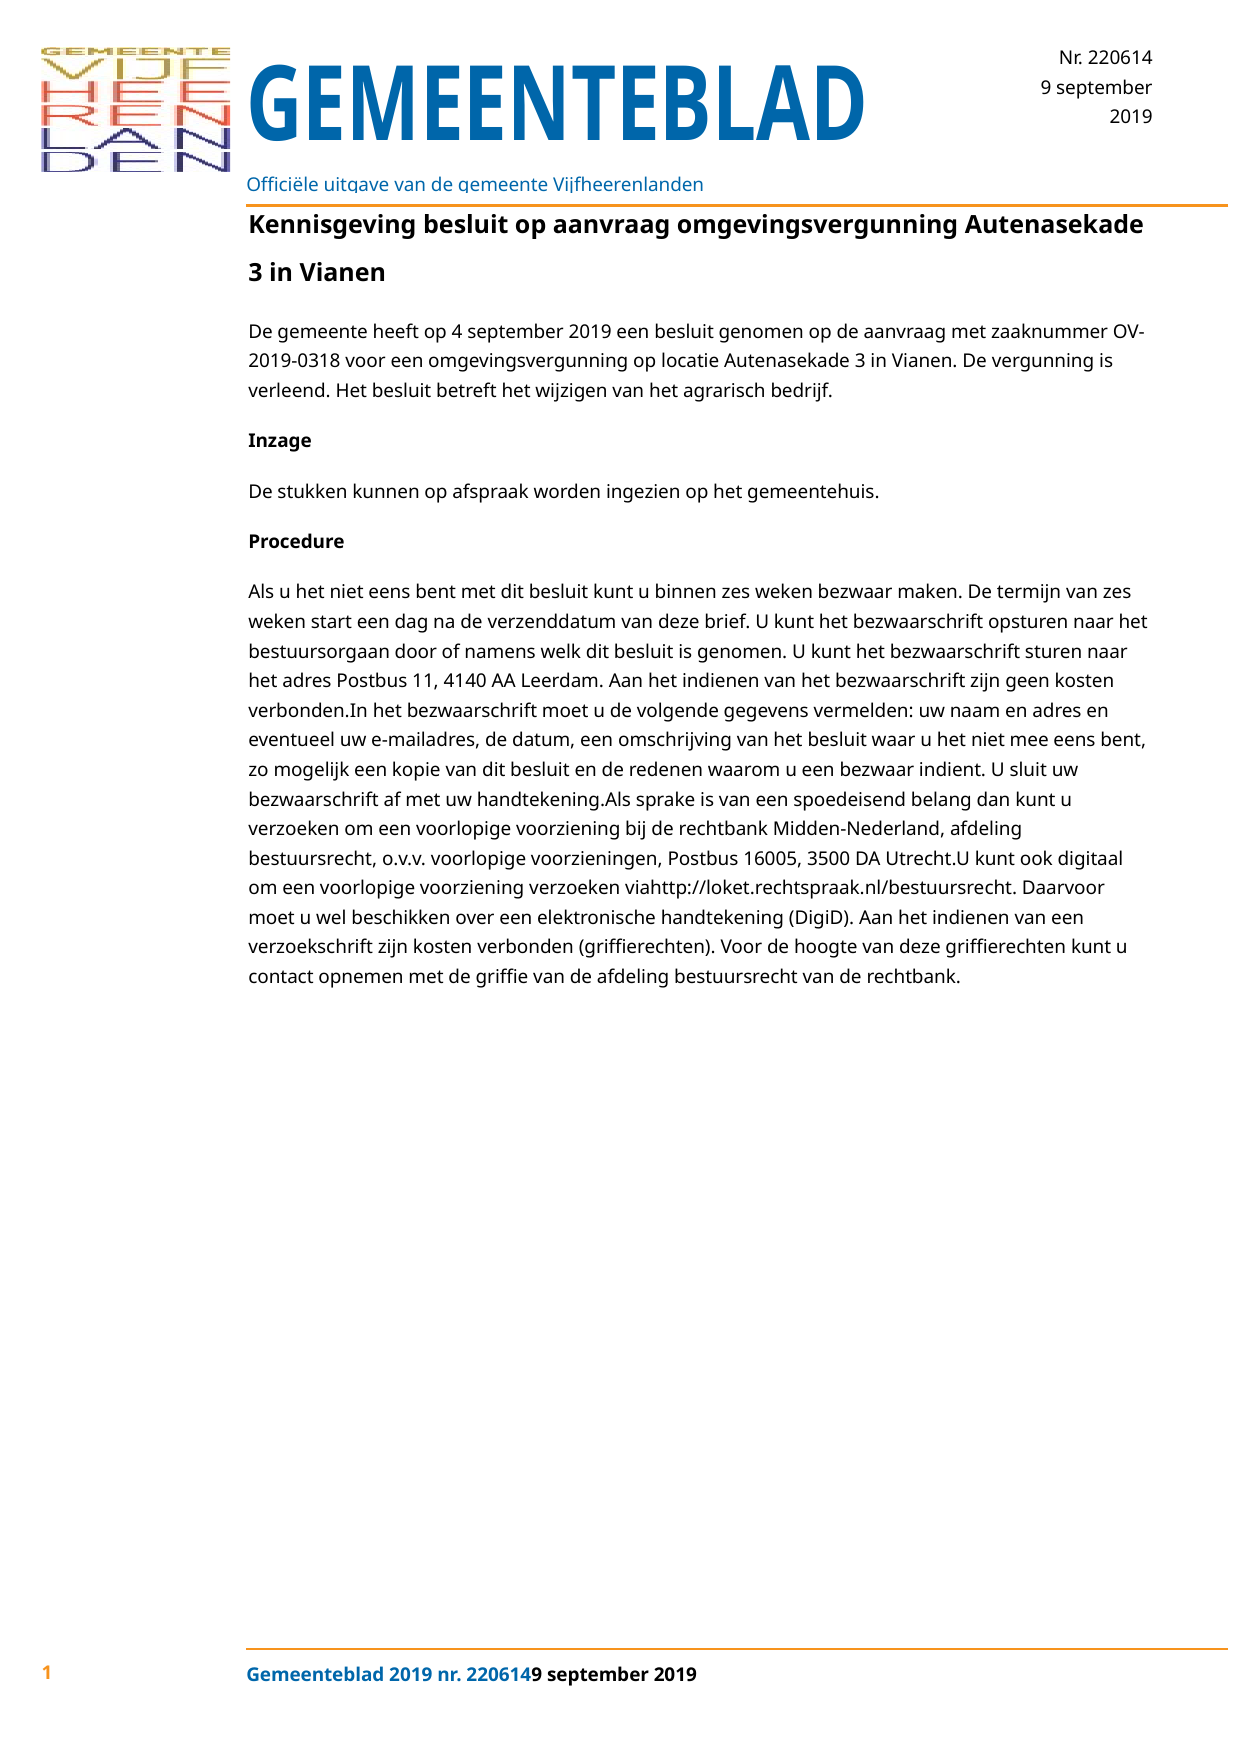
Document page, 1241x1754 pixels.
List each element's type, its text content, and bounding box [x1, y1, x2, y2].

text De gemeente heeft op 4 september 2019 een besluit genomen op de aanvraag met zaaknummer OV-2019-0318 voor een omgevingsvergunning op locatie Autenasekade 3 in Vianen. De vergunning is verleend. Het besluit betreft het wijzigen van het agrarisch bedrijf. [248, 318, 1152, 403]
text De stukken kunnen op afspraak worden ingezien op het gemeentehuis. [248, 478, 1152, 504]
text Kennisgeving besluit op aanvraag omgevingsvergunning Autenasekade 3 in Vianen [248, 207, 1152, 288]
text Inzage [248, 427, 1152, 453]
text Als u het niet eens bent met dit besluit kunt u binnen zes weken bezwaar maken. De termijn van zes weken start een dag na de verzenddatum van deze brief. U kunt het bezwaarschrift opsturen naar het bestuursorgaan door of namens welk dit besluit is genomen. U kunt het bezwaarschrift sturen naar het adres Postbus 11, 4140 AA Leerdam. Aan het indienen van het bezwaarschrift zijn geen kosten verbonden.In het bezwaarschrift moet u de volgende gegevens vermelden: uw naam en adres en eventueel uw e-mailadres, de datum, een omschrijving van het besluit waar u het niet mee eens bent, zo mogelijk een kopie van dit besluit en de redenen waarom u een bezwaar indient. U sluit uw bezwaarschrift af met uw handtekening.Als sprake is van een spoedeisend belang dan kunt u verzoeken om een voorlopige voorziening bij de rechtbank Midden-Nederland, afdeling bestuursrecht, o.v.v. voorlopige voorzieningen, Postbus 16005, 3500 DA Utrecht.U kunt ook digitaal om een voorlopige voorziening verzoeken viahttp://loket.rechtspraak.nl/bestuursrecht. Daarvoor moet u wel beschikken over een elektronische handtekening (DigiD). Aan het indienen van een verzoekschrift zijn kosten verbonden (griffierechten). Voor de hoogte van deze griffierechten kunt u contact opnemen met de griffie van de afdeling bestuursrecht van de rechtbank. [248, 579, 1152, 989]
text Procedure [248, 528, 1152, 554]
picture [41, 47, 231, 172]
